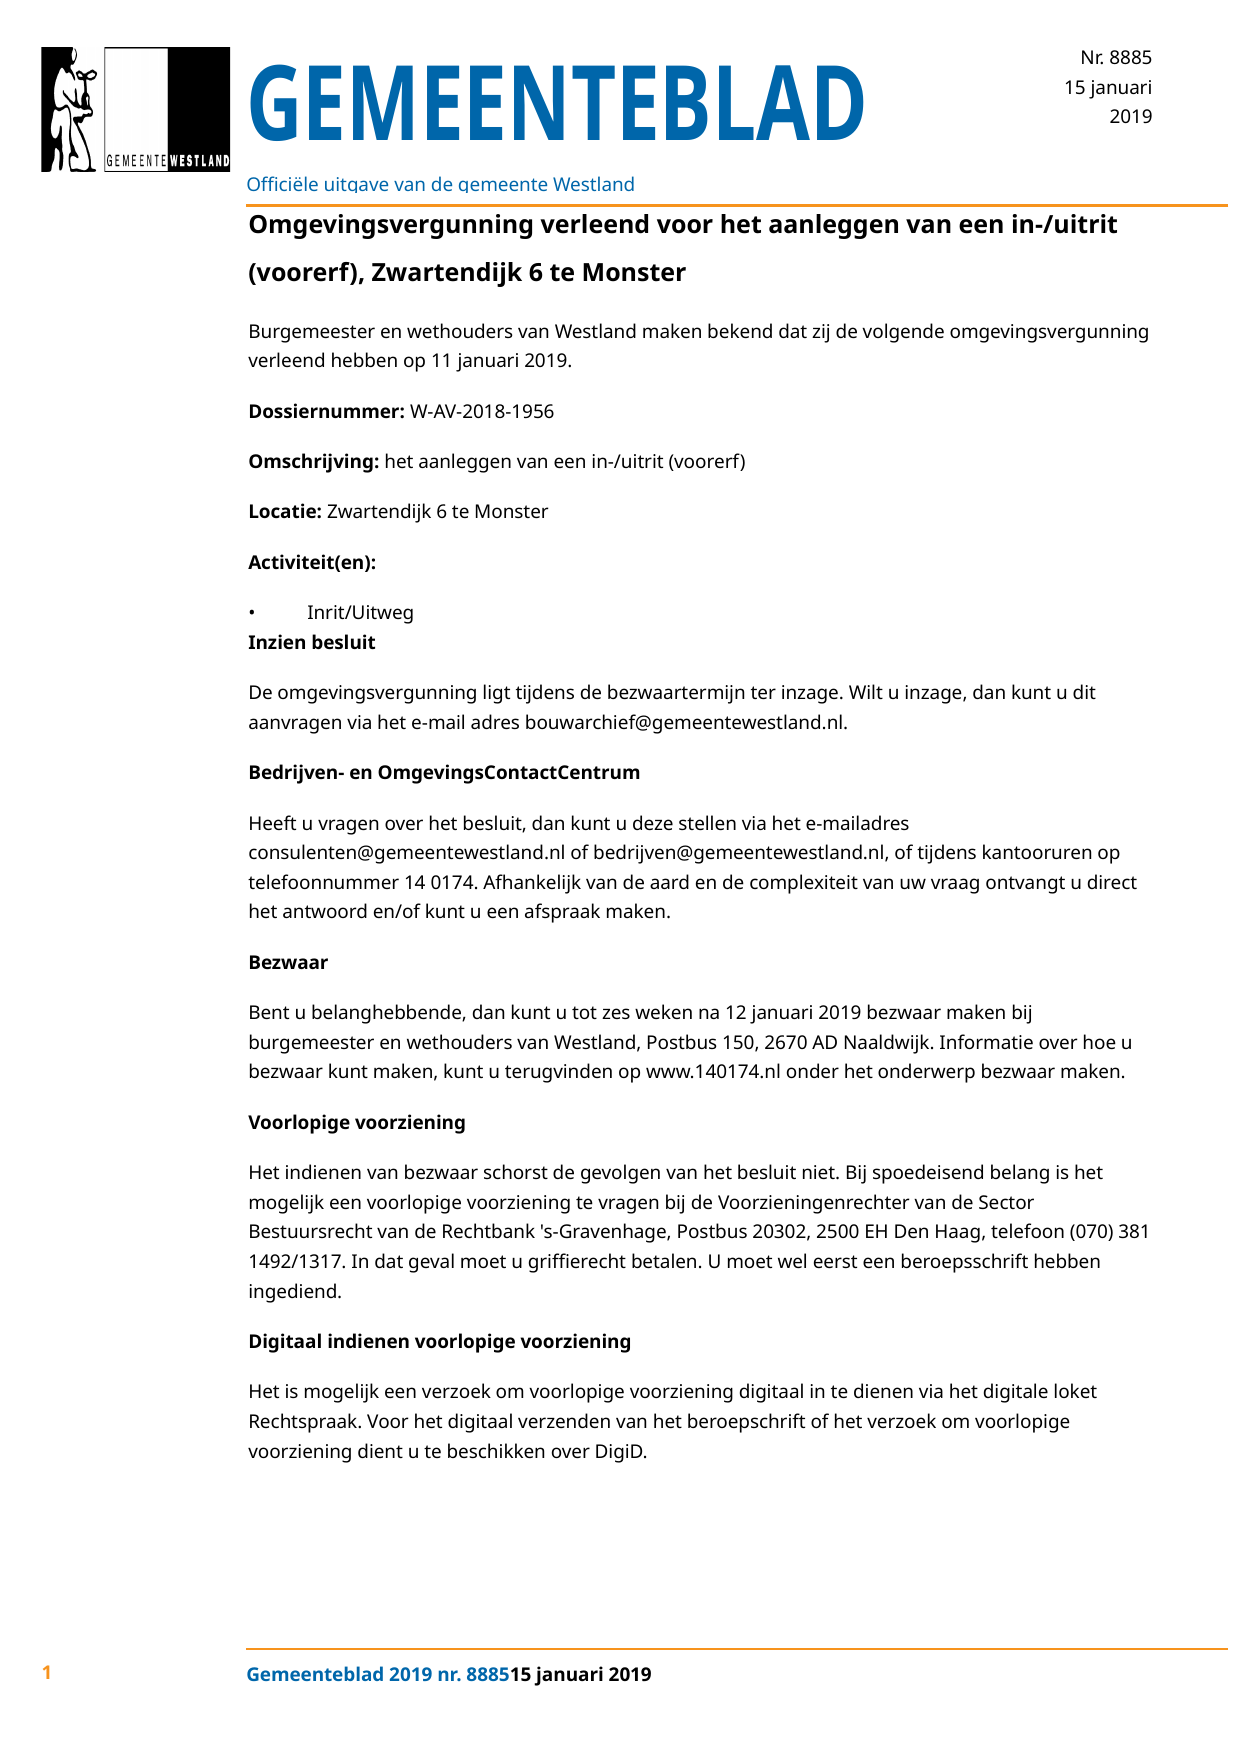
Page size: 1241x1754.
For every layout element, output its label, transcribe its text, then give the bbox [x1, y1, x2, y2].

text Bent u belanghebbende, dan kunt u tot zes weken na 12 januari 2019 bezwaar maken bij burgemeester en wethouders van Westland, Postbus 150, 2670 AD Naaldwijk. Informatie over hoe u bezwaar kunt maken, kunt u terugvinden op www.140174.nl onder het onderwerp bezwaar maken. [248, 999, 1152, 1084]
text De omgevingsvergunning ligt tijdens de bezwaartermijn ter inzage. Wilt u inzage, dan kunt u dit aanvragen via het e-mail adres bouwarchief@gemeentewestland.nl. [248, 679, 1152, 735]
text Digitaal indienen voorlopige voorziening [248, 1328, 1152, 1354]
text Heeft u vragen over het besluit, dan kunt u deze stellen via het e-mailadres consulenten@gemeentewestland.nl of bedrijven@gemeentewestland.nl, of tijdens kantooruren op telefoonnummer 14 0174. Afhankelijk van de aard en de complexiteit van uw vraag ontvangt u direct het antwoord en/of kunt u een afspraak maken. [248, 810, 1152, 924]
text Locatie: Zwartendijk 6 te Monster [248, 499, 1152, 524]
picture [41, 47, 231, 172]
text Het indienen van bezwaar schorst de gevolgen van het besluit niet. Bij spoedeisend belang is het mogelijk een voorlopige voorziening te vragen bij de Voorzieningenrechter van de Sector Bestuursrecht van de Rechtbank 's-Gravenhage, Postbus 20302, 2500 EH Den Haag, telefoon (070) 381 1492/1317. In dat geval moet u griffierecht betalen. U moet wel eerst een beroepsschrift hebben ingediend. [248, 1159, 1152, 1304]
text Inzien besluit [248, 629, 1152, 655]
text Bedrijven- en OmgevingsContactCentrum [248, 759, 1152, 785]
text Omschrijving: het aanleggen van een in-/uitrit (voorerf) [248, 448, 1152, 474]
text Bezwaar [248, 949, 1152, 975]
text Activiteit(en): [248, 549, 1152, 575]
text Het is mogelijk een verzoek om voorlopige voorziening digitaal in te dienen via het digitale loket Rechtspraak. Voor het digitaal verzenden van het beroepschrift of het verzoek om voorlopige voorziening dient u te beschikken over DigiD. [248, 1379, 1152, 1464]
text Burgemeester en wethouders van Westland maken bekend dat zij de volgende omgevingsvergunning verleend hebben op 11 januari 2019. [248, 318, 1152, 373]
list Inrit/Uitweg [248, 599, 1152, 625]
text Voorlopige voorziening [248, 1109, 1152, 1135]
text Dossiernummer: W-AV-2018-1956 [248, 398, 1152, 424]
text Omgevingsvergunning verleend voor het aanleggen van een in-/uitrit (voorerf), Zwartendijk 6 te Monster [248, 207, 1152, 288]
